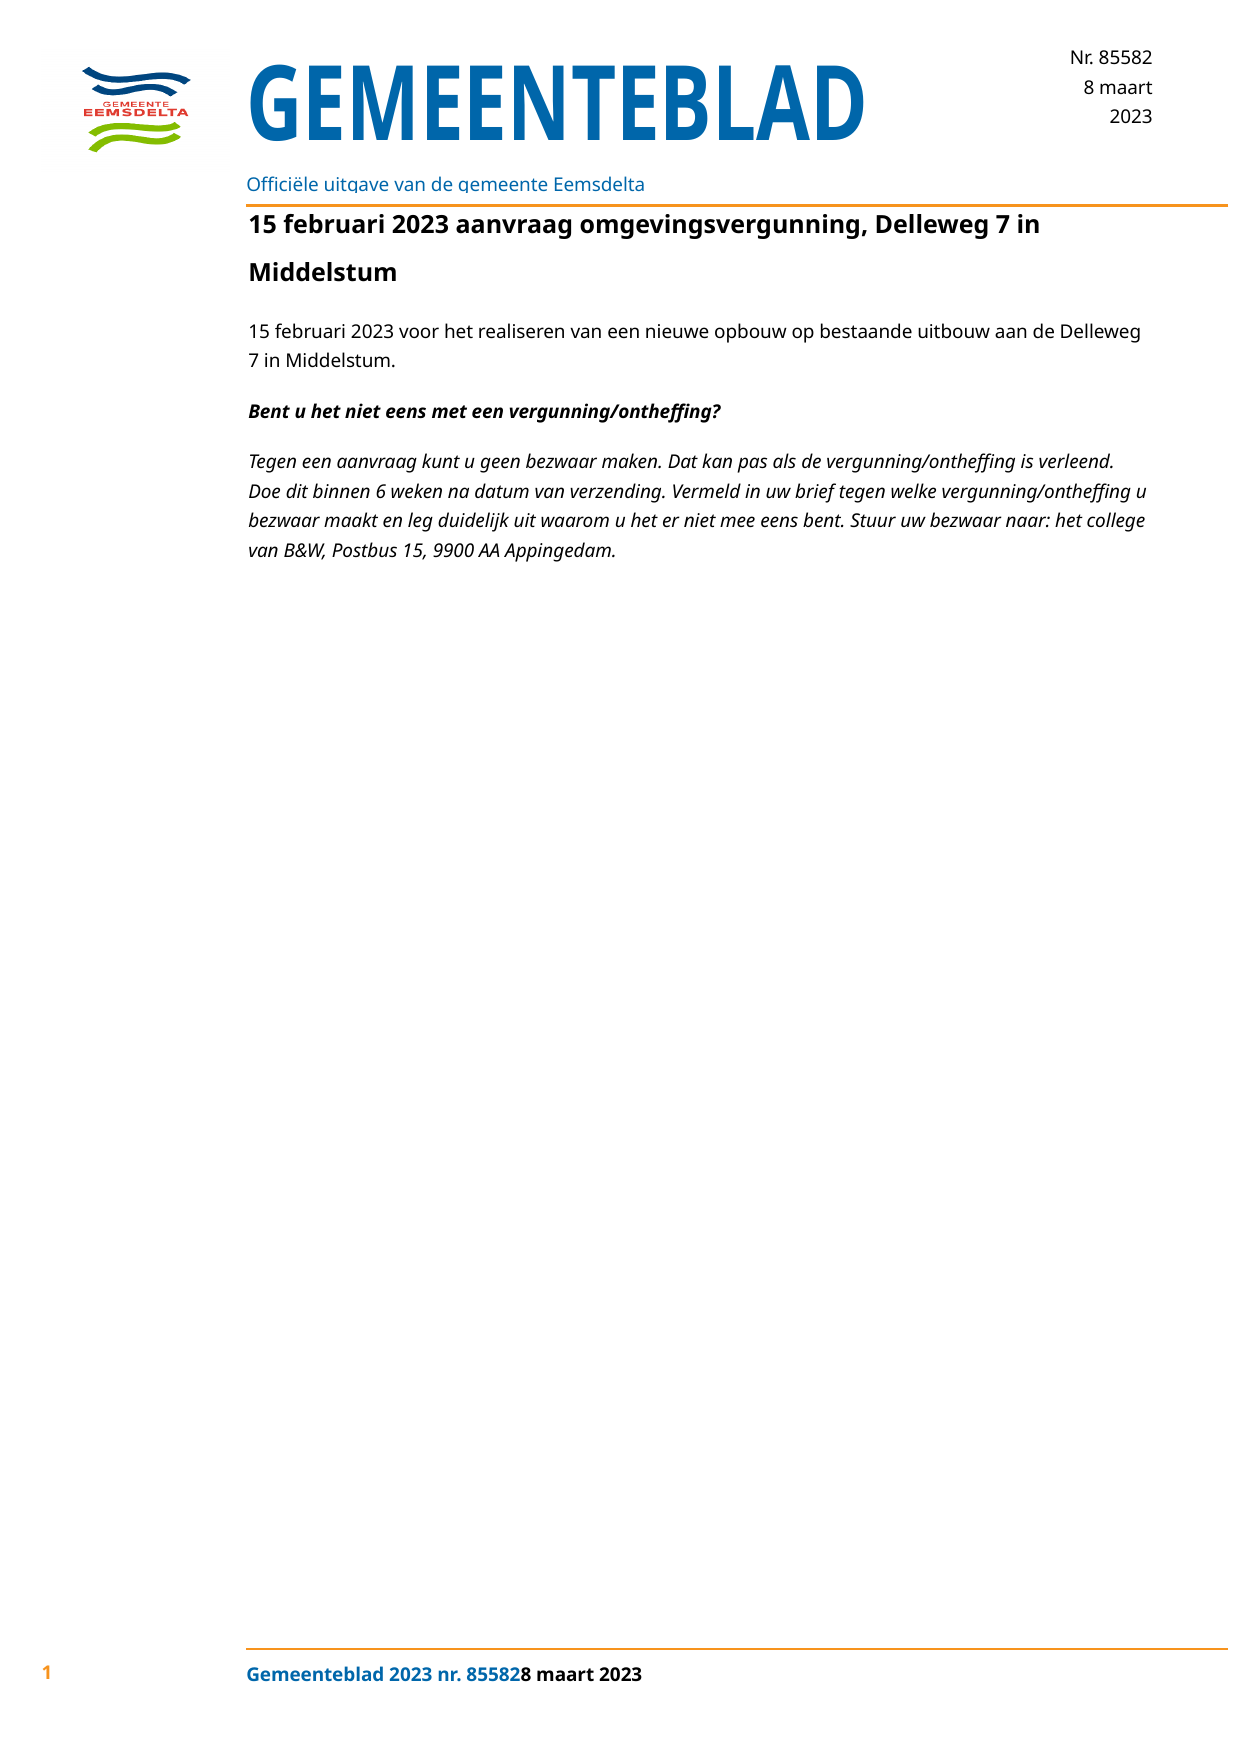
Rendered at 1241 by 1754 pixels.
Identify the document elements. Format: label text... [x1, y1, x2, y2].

text 15 februari 2023 aanvraag omgevingsvergunning, Delleweg 7 in Middelstum [248, 207, 1152, 288]
text 15 februari 2023 voor het realiseren van een nieuwe opbouw op bestaande uitbouw aan de Delleweg 7 in Middelstum. [248, 318, 1152, 373]
text Tegen een aanvraag kunt u geen bezwaar maken. Dat kan pas als de vergunning/ontheffing is verleend. Doe dit binnen 6 weken na datum van verzending. Vermeld in uw brief tegen welke vergunning/ontheffing u bezwaar maakt en leg duidelijk uit waarom u het er niet mee eens bent. Stuur uw bezwaar naar: het college van B&W, Postbus 15, 9900 AA Appingedam. [248, 448, 1152, 563]
text Bent u het niet eens met een vergunning/ontheffing? [248, 398, 1152, 424]
picture [41, 47, 231, 172]
